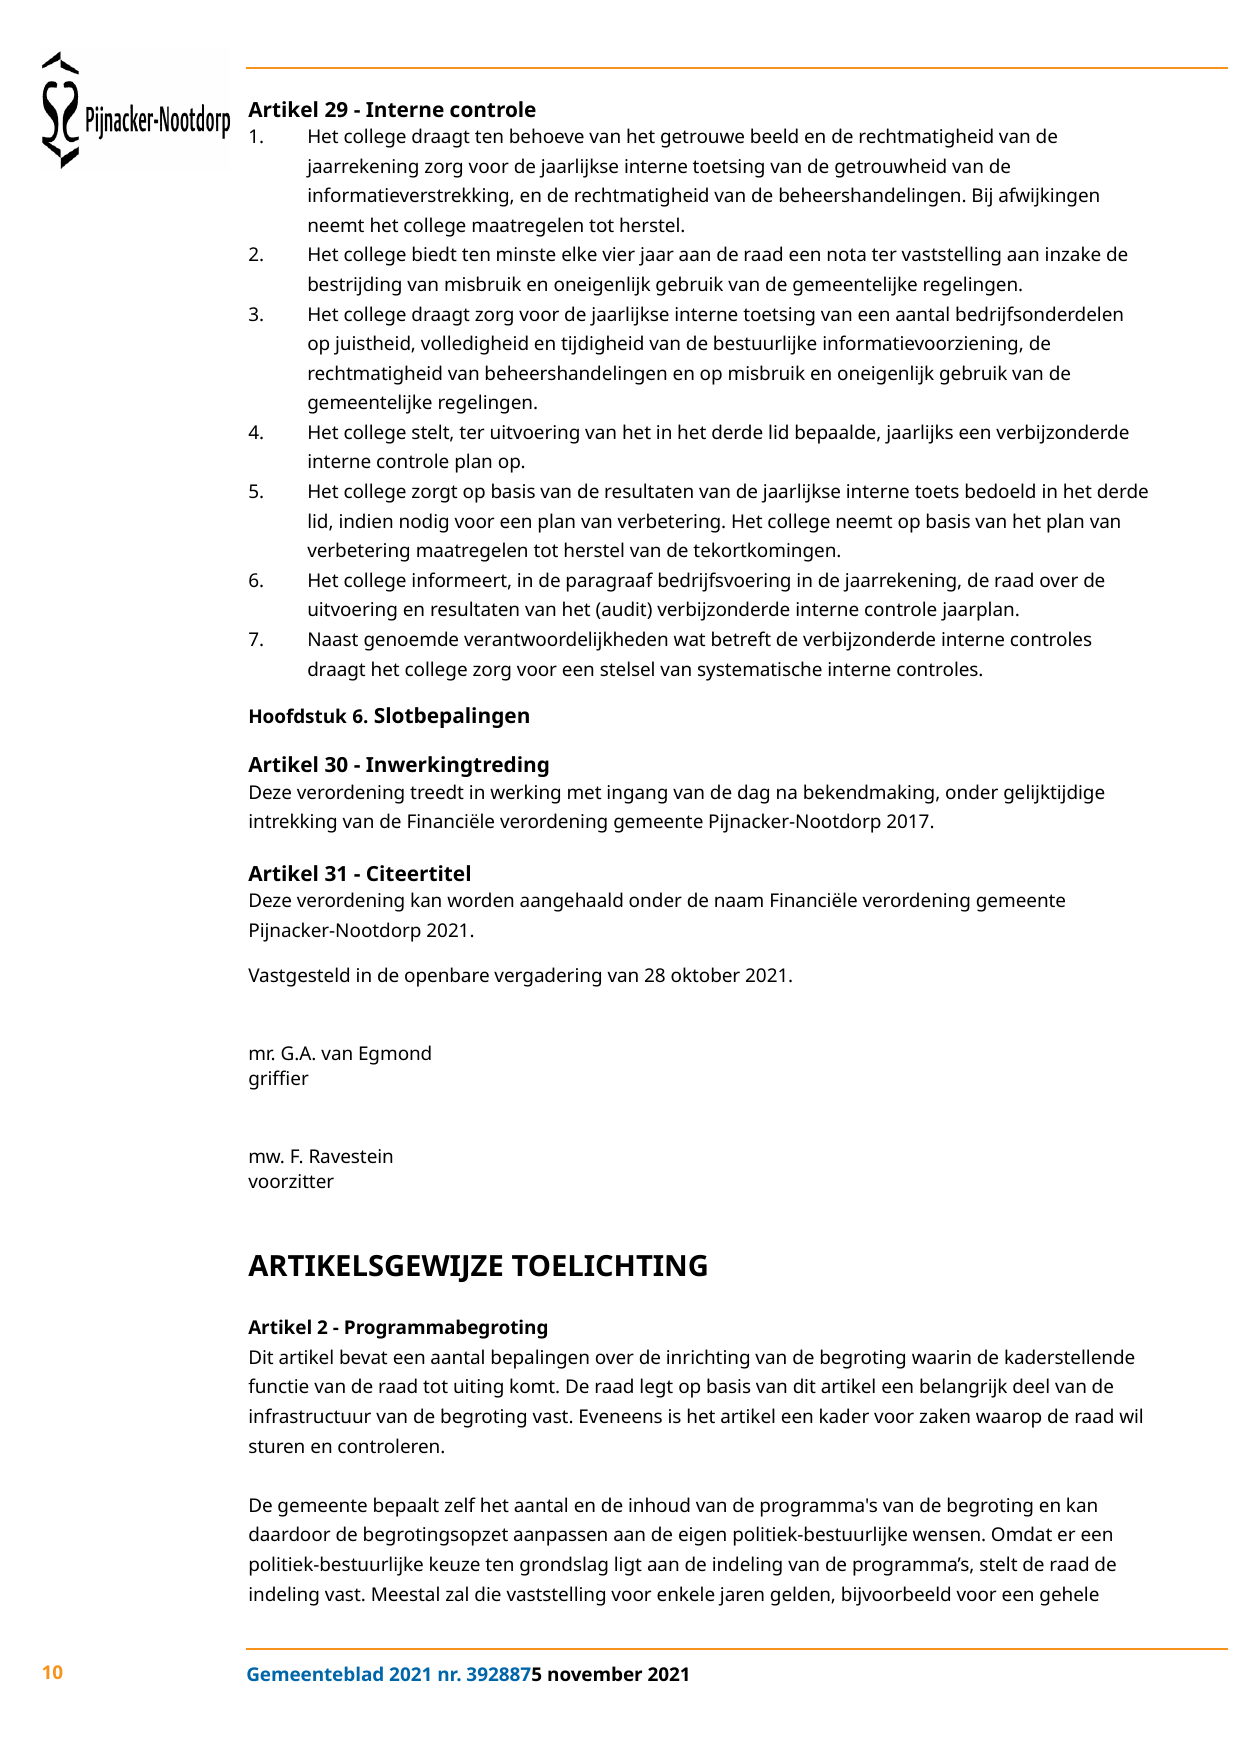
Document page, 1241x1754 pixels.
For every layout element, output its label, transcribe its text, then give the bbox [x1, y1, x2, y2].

picture [41, 47, 231, 172]
text Vastgesteld in de openbare vergadering van 28 oktober 2021. [248, 963, 1152, 988]
text De gemeente bepaalt zelf het aantal en de inhoud van de programma's van de begroting en kan daardoor de begrotingsopzet aanpassen aan de eigen politiek-bestuurlijke wensen. Omdat er een politiek-bestuurlijke keuze ten grondslag ligt aan de indeling van de programma’s, stelt de raad de indeling vast. Meestal zal die vaststelling voor enkele jaren gelden, bijvoorbeeld voor een gehele [248, 1492, 1152, 1607]
text mw. F. Ravestein [248, 1143, 1152, 1168]
list Het college draagt ten behoeve van het getrouwe beeld en de rechtmatigheid van de jaarrekening zorg voor de jaarlijkse interne toetsing van de getrouwheid van de informatieverstrekking, en de rechtmatigheid van de beheershandelingen. Bij afwijkingen neemt het college maatregelen tot herstel. [248, 123, 1152, 238]
text griffier [248, 1066, 1152, 1091]
text Artikel 30 - Inwerkingtreding [248, 751, 1152, 779]
text Dit artikel bevat een aantal bepalingen over de inrichting van de begroting waarin de kaderstellende functie van de raad tot uiting komt. De raad legt op basis van dit artikel een belangrijk deel van de infrastructuur van de begroting vast. Eveneens is het artikel een kader voor zaken waarop de raad wil sturen en controleren. [248, 1344, 1152, 1459]
text mr. G.A. van Egmond [248, 1040, 1152, 1066]
list Het college zorgt op basis van de resultaten van de jaarlijkse interne toets bedoeld in het derde lid, indien nodig voor een plan van verbetering. Het college neemt op basis van het plan van verbetering maatregelen tot herstel van de tekortkomingen. [248, 478, 1152, 563]
text voorzitter [248, 1168, 1152, 1194]
list Het college draagt zorg voor de jaarlijkse interne toetsing van een aantal bedrijfsonderdelen op juistheid, volledigheid en tijdigheid van de bestuurlijke informatievoorziening, de rechtmatigheid van beheershandelingen en op misbruik en oneigenlijk gebruik van de gemeentelijke regelingen. [248, 301, 1152, 415]
list Het college stelt, ter uitvoering van het in het derde lid bepaalde, jaarlijks een verbijzonderde interne controle plan op. [248, 419, 1152, 474]
text Artikel 29 - Interne controle [248, 95, 1152, 123]
text Deze verordening kan worden aangehaald onder de naam Financiële verordening gemeente Pijnacker-Nootdorp 2021. [248, 887, 1152, 943]
text ARTIKELSGEWIJZE TOELICHTING [248, 1246, 1152, 1285]
text Deze verordening treedt in werking met ingang van de dag na bekendmaking, onder gelijktijdige intrekking van de Financiële verordening gemeente Pijnacker-Nootdorp 2017. [248, 779, 1152, 834]
text Artikel 31 - Citeertitel [248, 859, 1152, 887]
list Het college biedt ten minste elke vier jaar aan de raad een nota ter vaststelling aan inzake de bestrijding van misbruik en oneigenlijk gebruik van de gemeentelijke regelingen. [248, 242, 1152, 297]
text Artikel 2 - Programmabegroting [248, 1314, 1152, 1340]
text Hoofdstuk 6. Slotbepalingen [248, 701, 1152, 730]
list Naast genoemde verantwoordelijkheden wat betreft de verbijzonderde interne controles draagt het college zorg voor een stelsel van systematische interne controles. [248, 626, 1152, 681]
list Het college informeert, in de paragraaf bedrijfsvoering in de jaarrekening, de raad over de uitvoering en resultaten van het (audit) verbijzonderde interne controle jaarplan. [248, 567, 1152, 622]
